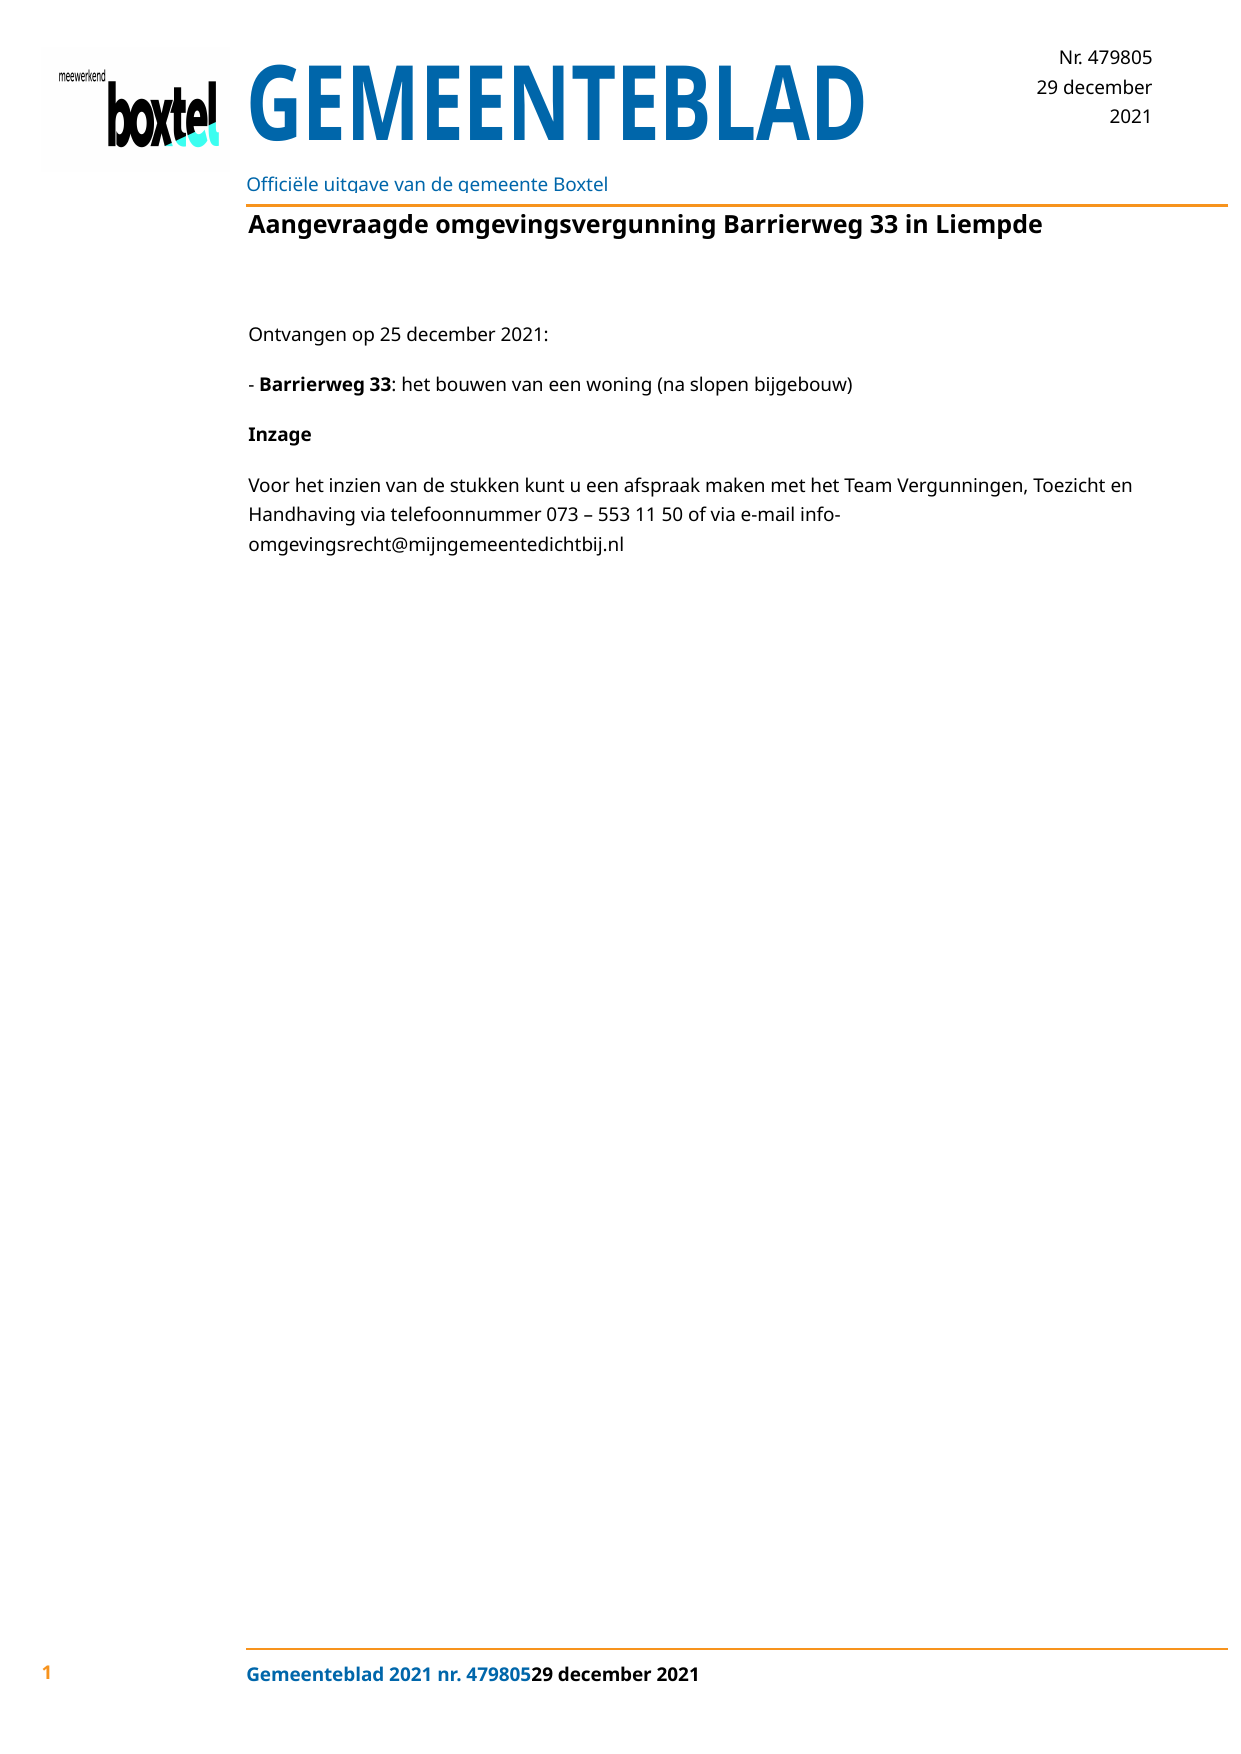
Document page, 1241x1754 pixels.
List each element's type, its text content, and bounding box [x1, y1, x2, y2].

picture [41, 47, 231, 172]
text Voor het inzien van de stukken kunt u een afspraak maken met het Team Vergunningen, Toezicht en Handhaving via telefoonnummer 073 – 553 11 50 of via e-mail info-omgevingsrecht@mijngemeentedichtbij.nl [248, 472, 1152, 557]
text Inzage [248, 422, 1152, 447]
text - Barrierweg 33: het bouwen van een woning (na slopen bijgebouw) [248, 371, 1152, 397]
text Aangevraagde omgevingsvergunning Barrierweg 33 in Liempde [248, 207, 1152, 241]
text Ontvangen op 25 december 2021: [248, 321, 1152, 346]
